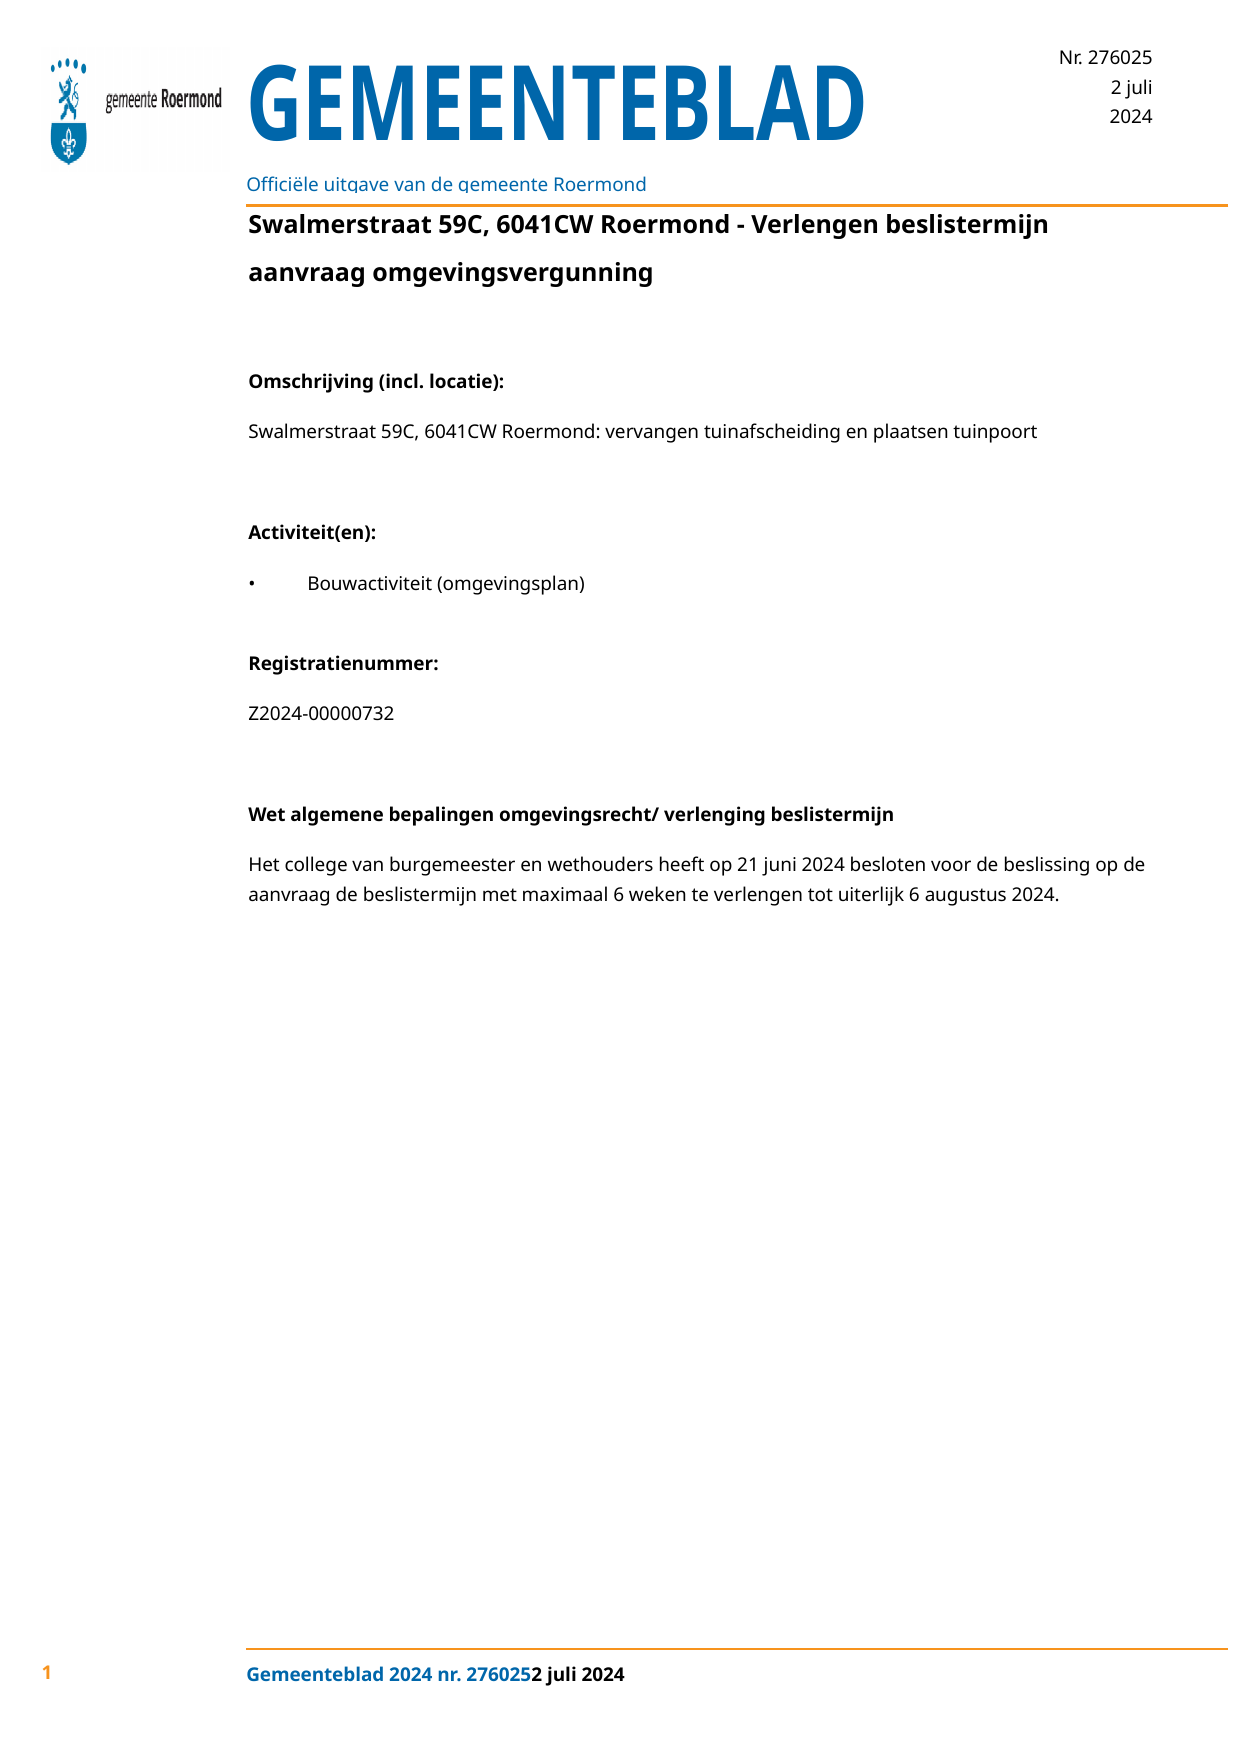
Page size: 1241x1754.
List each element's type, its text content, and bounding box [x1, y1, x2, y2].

text Het college van burgemeester en wethouders heeft op 21 juni 2024 besloten voor de beslissing op de aanvraag de beslistermijn met maximaal 6 weken te verlengen tot uiterlijk 6 augustus 2024. [248, 852, 1152, 907]
picture [41, 47, 231, 172]
text Z2024-00000732 [248, 700, 1152, 726]
text Activiteit(en): [248, 519, 1152, 545]
list Bouwactiviteit (omgevingsplan) [248, 570, 1152, 596]
text Omschrijving (incl. locatie): [248, 368, 1152, 394]
text Registratienummer: [248, 650, 1152, 676]
text Swalmerstraat 59C, 6041CW Roermond: vervangen tuinafscheiding en plaatsen tuinpoort [248, 419, 1152, 444]
text Swalmerstraat 59C, 6041CW Roermond - Verlengen beslistermijn aanvraag omgevingsvergunning [248, 207, 1152, 288]
text Wet algemene bepalingen omgevingsrecht/ verlenging beslistermijn [248, 801, 1152, 827]
